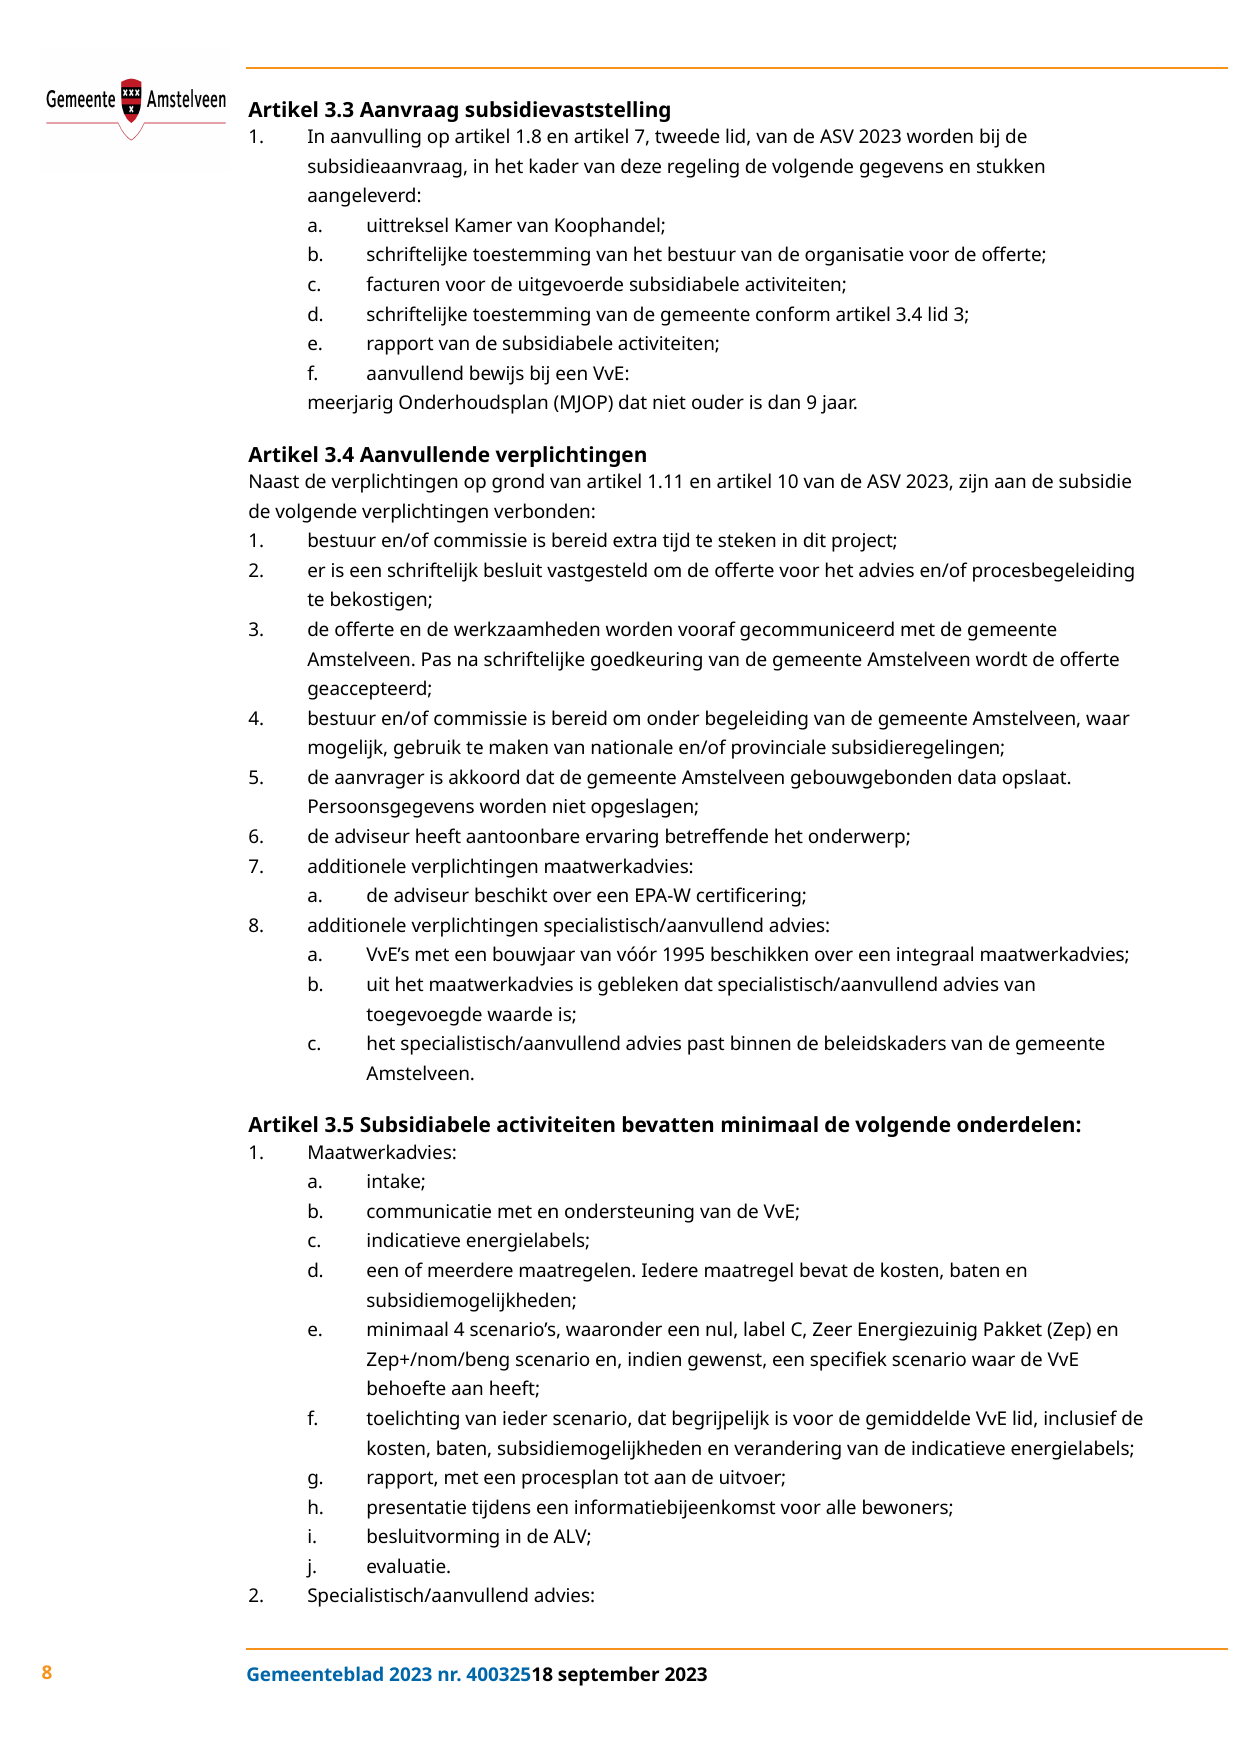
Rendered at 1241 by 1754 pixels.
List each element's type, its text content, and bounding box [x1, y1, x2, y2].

list In aanvulling op artikel 1.8 en artikel 7, tweede lid, van de ASV 2023 worden bij de subsidieaanvraag, in het kader van deze regeling de volgende gegevens en stukken aangeleverd: [248, 123, 1152, 208]
list Maatwerkadvies: [248, 1139, 1152, 1164]
list uittreksel Kamer van Koophandel; [307, 212, 1152, 238]
list schriftelijke toestemming van het bestuur van de organisatie voor de offerte; [307, 242, 1152, 267]
list toelichting van ieder scenario, dat begrijpelijk is voor de gemiddelde VvE lid, inclusief de kosten, baten, subsidiemogelijkheden en verandering van de indicatieve energielabels; [307, 1405, 1152, 1460]
list er is een schriftelijk besluit vastgesteld om de offerte voor het advies en/of procesbegeleiding te bekostigen; [248, 557, 1152, 612]
list evaluatie. [307, 1553, 1152, 1579]
list bestuur en/of commissie is bereid extra tijd te steken in dit project; [248, 527, 1152, 553]
list presentatie tijdens een informatiebijeenkomst voor alle bewoners; [307, 1494, 1152, 1519]
list een of meerdere maatregelen. Iedere maatregel bevat de kosten, baten en subsidiemogelijkheden; [307, 1257, 1152, 1312]
list minimaal 4 scenario’s, waaronder een nul, label C, Zeer Energiezuinig Pakket (Zep) en Zep+/nom/beng scenario en, indien gewenst, een specifiek scenario waar de VvE behoefte aan heeft; [307, 1316, 1152, 1401]
list additionele verplichtingen maatwerkadvies: [248, 853, 1152, 879]
list schriftelijke toestemming van de gemeente conform artikel 3.4 lid 3; [307, 301, 1152, 326]
list indicatieve energielabels; [307, 1228, 1152, 1253]
list de offerte en de werkzaamheden worden vooraf gecommuniceerd met de gemeente Amstelveen. Pas na schriftelijke goedkeuring van de gemeente Amstelveen wordt de offerte geaccepteerd; [248, 616, 1152, 701]
list Specialistisch/aanvullend advies: [248, 1583, 1152, 1608]
list additionele verplichtingen specialistisch/aanvullend advies: [248, 912, 1152, 938]
list facturen voor de uitgevoerde subsidiabele activiteiten; [307, 271, 1152, 297]
list communicatie met en ondersteuning van de VvE; [307, 1198, 1152, 1224]
list besluitvorming in de ALV; [307, 1523, 1152, 1549]
list bestuur en/of commissie is bereid om onder begeleiding van de gemeente Amstelveen, waar mogelijk, gebruik te maken van nationale en/of provinciale subsidieregelingen; [248, 705, 1152, 760]
list de adviseur heeft aantoonbare ervaring betreffende het onderwerp; [248, 823, 1152, 849]
list de adviseur beschikt over een EPA-W certificering; [307, 882, 1152, 908]
picture [41, 47, 231, 172]
text Artikel 3.3 Aanvraag subsidievaststelling [248, 95, 1152, 123]
list VvE’s met een bouwjaar van vóór 1995 beschikken over een integraal maatwerkadvies; [307, 942, 1152, 967]
list rapport van de subsidiabele activiteiten; [307, 330, 1152, 356]
list het specialistisch/aanvullend advies past binnen de beleidskaders van de gemeente Amstelveen. [307, 1030, 1152, 1086]
text Artikel 3.5 Subsidiabele activiteiten bevatten minimaal de volgende onderdelen: [248, 1110, 1152, 1139]
list intake; [307, 1168, 1152, 1194]
text Naast de verplichtingen op grond van artikel 1.11 en artikel 10 van de ASV 2023, zijn aan de subsidie de volgende verplichtingen verbonden: [248, 468, 1152, 524]
list uit het maatwerkadvies is gebleken dat specialistisch/aanvullend advies van toegevoegde waarde is; [307, 971, 1152, 1027]
list meerjarig Onderhoudsplan (MJOP) dat niet ouder is dan 9 jaar. [248, 389, 1152, 415]
list de aanvrager is akkoord dat de gemeente Amstelveen gebouwgebonden data opslaat. Persoonsgegevens worden niet opgeslagen; [248, 764, 1152, 819]
list rapport, met een procesplan tot aan de uitvoer; [307, 1464, 1152, 1490]
list aanvullend bewijs bij een VvE: [307, 360, 1152, 386]
text Artikel 3.4 Aanvullende verplichtingen [248, 440, 1152, 468]
